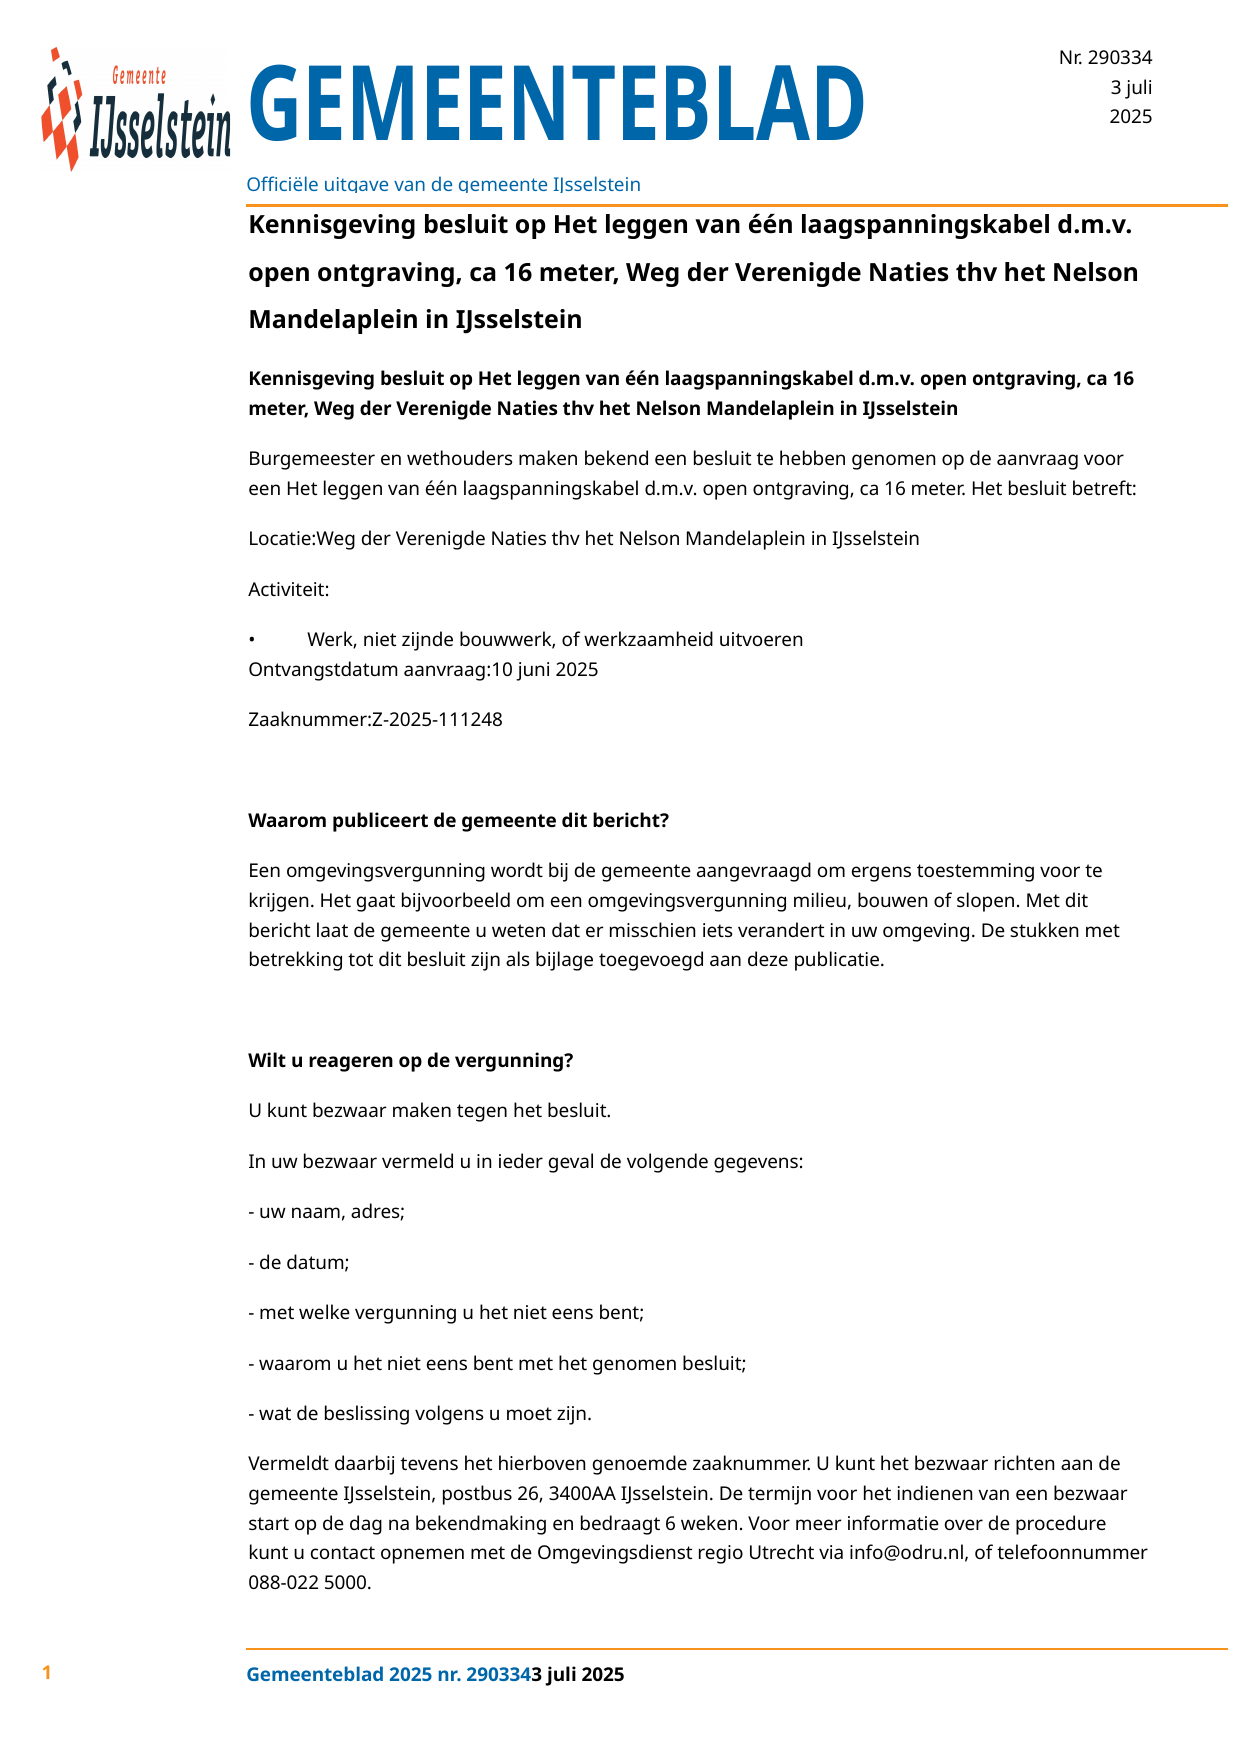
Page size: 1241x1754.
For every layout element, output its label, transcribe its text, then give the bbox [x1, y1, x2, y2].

text U kunt bezwaar maken tegen het besluit. [248, 1098, 1152, 1123]
text Burgemeester en wethouders maken bekend een besluit te hebben genomen op de aanvraag voor een Het leggen van één laagspanningskabel d.m.v. open ontgraving, ca 16 meter. Het besluit betreft: [248, 446, 1152, 501]
text Zaaknummer:Z-2025-111248 [248, 706, 1152, 732]
text - uw naam, adres; [248, 1198, 1152, 1224]
list Werk, niet zijnde bouwwerk, of werkzaamheid uitvoeren [248, 626, 1152, 652]
text Een omgevingsvergunning wordt bij de gemeente aangevraagd om ergens toestemming voor te krijgen. Het gaat bijvoorbeeld om een omgevingsvergunning milieu, bouwen of slopen. Met dit bericht laat de gemeente u weten dat er misschien iets verandert in uw omgeving. De stukken met betrekking tot dit besluit zijn als bijlage toegevoegd aan deze publicatie. [248, 858, 1152, 972]
text Kennisgeving besluit op Het leggen van één laagspanningskabel d.m.v. open ontgraving, ca 16 meter, Weg der Verenigde Naties thv het Nelson Mandelaplein in IJsselstein [248, 207, 1152, 336]
text - waarom u het niet eens bent met het genomen besluit; [248, 1350, 1152, 1375]
text - wat de beslissing volgens u moet zijn. [248, 1400, 1152, 1426]
text Locatie:Weg der Verenigde Naties thv het Nelson Mandelaplein in IJsselstein [248, 526, 1152, 551]
text Vermeldt daarbij tevens het hierboven genoemde zaaknummer. U kunt het bezwaar richten aan de gemeente IJsselstein, postbus 26, 3400AA IJsselstein. De termijn voor het indienen van een bezwaar start op de dag na bekendmaking en bedraagt 6 weken. Voor meer informatie over de procedure kunt u contact opnemen met de Omgevingsdienst regio Utrecht via info@odru.nl, of telefoonnummer 088-022 5000. [248, 1451, 1152, 1594]
text Waarom publiceert de gemeente dit bericht? [248, 807, 1152, 833]
text Activiteit: [248, 576, 1152, 602]
picture [41, 47, 231, 172]
text Ontvangstdatum aanvraag:10 juni 2025 [248, 656, 1152, 682]
text Wilt u reageren op de vergunning? [248, 1047, 1152, 1073]
text Kennisgeving besluit op Het leggen van één laagspanningskabel d.m.v. open ontgraving, ca 16 meter, Weg der Verenigde Naties thv het Nelson Mandelaplein in IJsselstein [248, 366, 1152, 421]
text - de datum; [248, 1249, 1152, 1274]
text In uw bezwaar vermeld u in ieder geval de volgende gegevens: [248, 1148, 1152, 1174]
text - met welke vergunning u het niet eens bent; [248, 1299, 1152, 1325]
